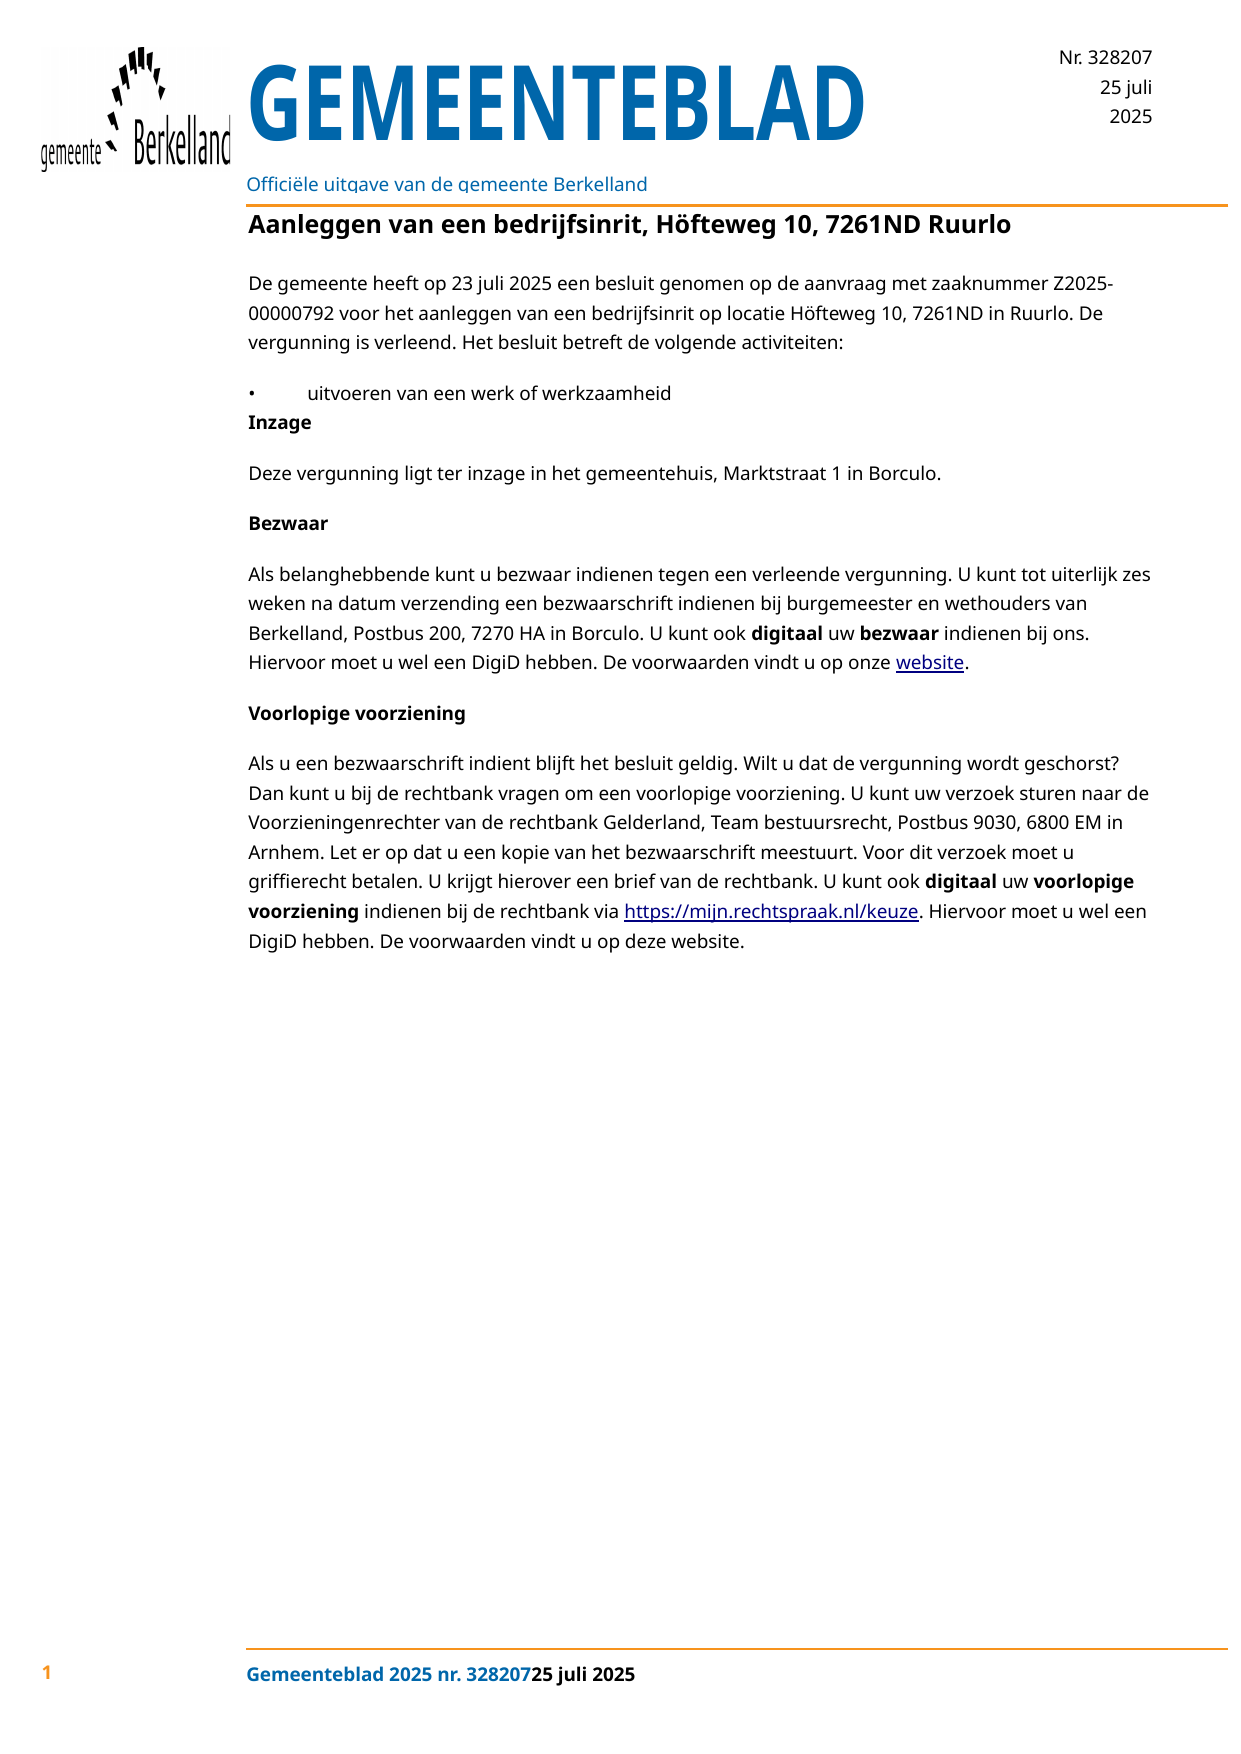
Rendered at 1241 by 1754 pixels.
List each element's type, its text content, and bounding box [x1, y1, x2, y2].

picture [41, 47, 231, 172]
text Aanleggen van een bedrijfsinrit, Höfteweg 10, 7261ND Ruurlo [248, 207, 1152, 241]
text Als belanghebbende kunt u bezwaar indienen tegen een verleende vergunning. U kunt tot uiterlijk zes weken na datum verzending een bezwaarschrift indienen bij burgemeester en wethouders van Berkelland, Postbus 200, 7270 HA in Borculo. U kunt ook digitaal uw bezwaar indienen bij ons. Hiervoor moet u wel een DigiD hebben. De voorwaarden vindt u op onze website. [248, 561, 1152, 675]
text Inzage [248, 409, 1152, 435]
text Bezwaar [248, 510, 1152, 536]
text Deze vergunning ligt ter inzage in het gemeentehuis, Marktstraat 1 in Borculo. [248, 460, 1152, 486]
list uitvoeren van een werk of werkzaamheid [248, 380, 1152, 406]
text Als u een bezwaarschrift indient blijft het besluit geldig. Wilt u dat de vergunning wordt geschorst? Dan kunt u bij de rechtbank vragen om een voorlopige voorziening. U kunt uw verzoek sturen naar de Voorzieningenrechter van de rechtbank Gelderland, Team bestuursrecht, Postbus 9030, 6800 EM in Arnhem. Let er op dat u een kopie van het bezwaarschrift meestuurt. Voor dit verzoek moet u griffierecht betalen. U krijgt hierover een brief van de rechtbank. U kunt ook digitaal uw voorlopige voorziening indienen bij de rechtbank via https://mijn.rechtspraak.nl/keuze. Hiervoor moet u wel een DigiD hebben. De voorwaarden vindt u op deze website. [248, 750, 1152, 953]
text Voorlopige voorziening [248, 700, 1152, 726]
text De gemeente heeft op 23 juli 2025 een besluit genomen op de aanvraag met zaaknummer Z2025-00000792 voor het aanleggen van een bedrijfsinrit op locatie Höfteweg 10, 7261ND in Ruurlo. De vergunning is verleend. Het besluit betreft de volgende activiteiten: [248, 270, 1152, 355]
